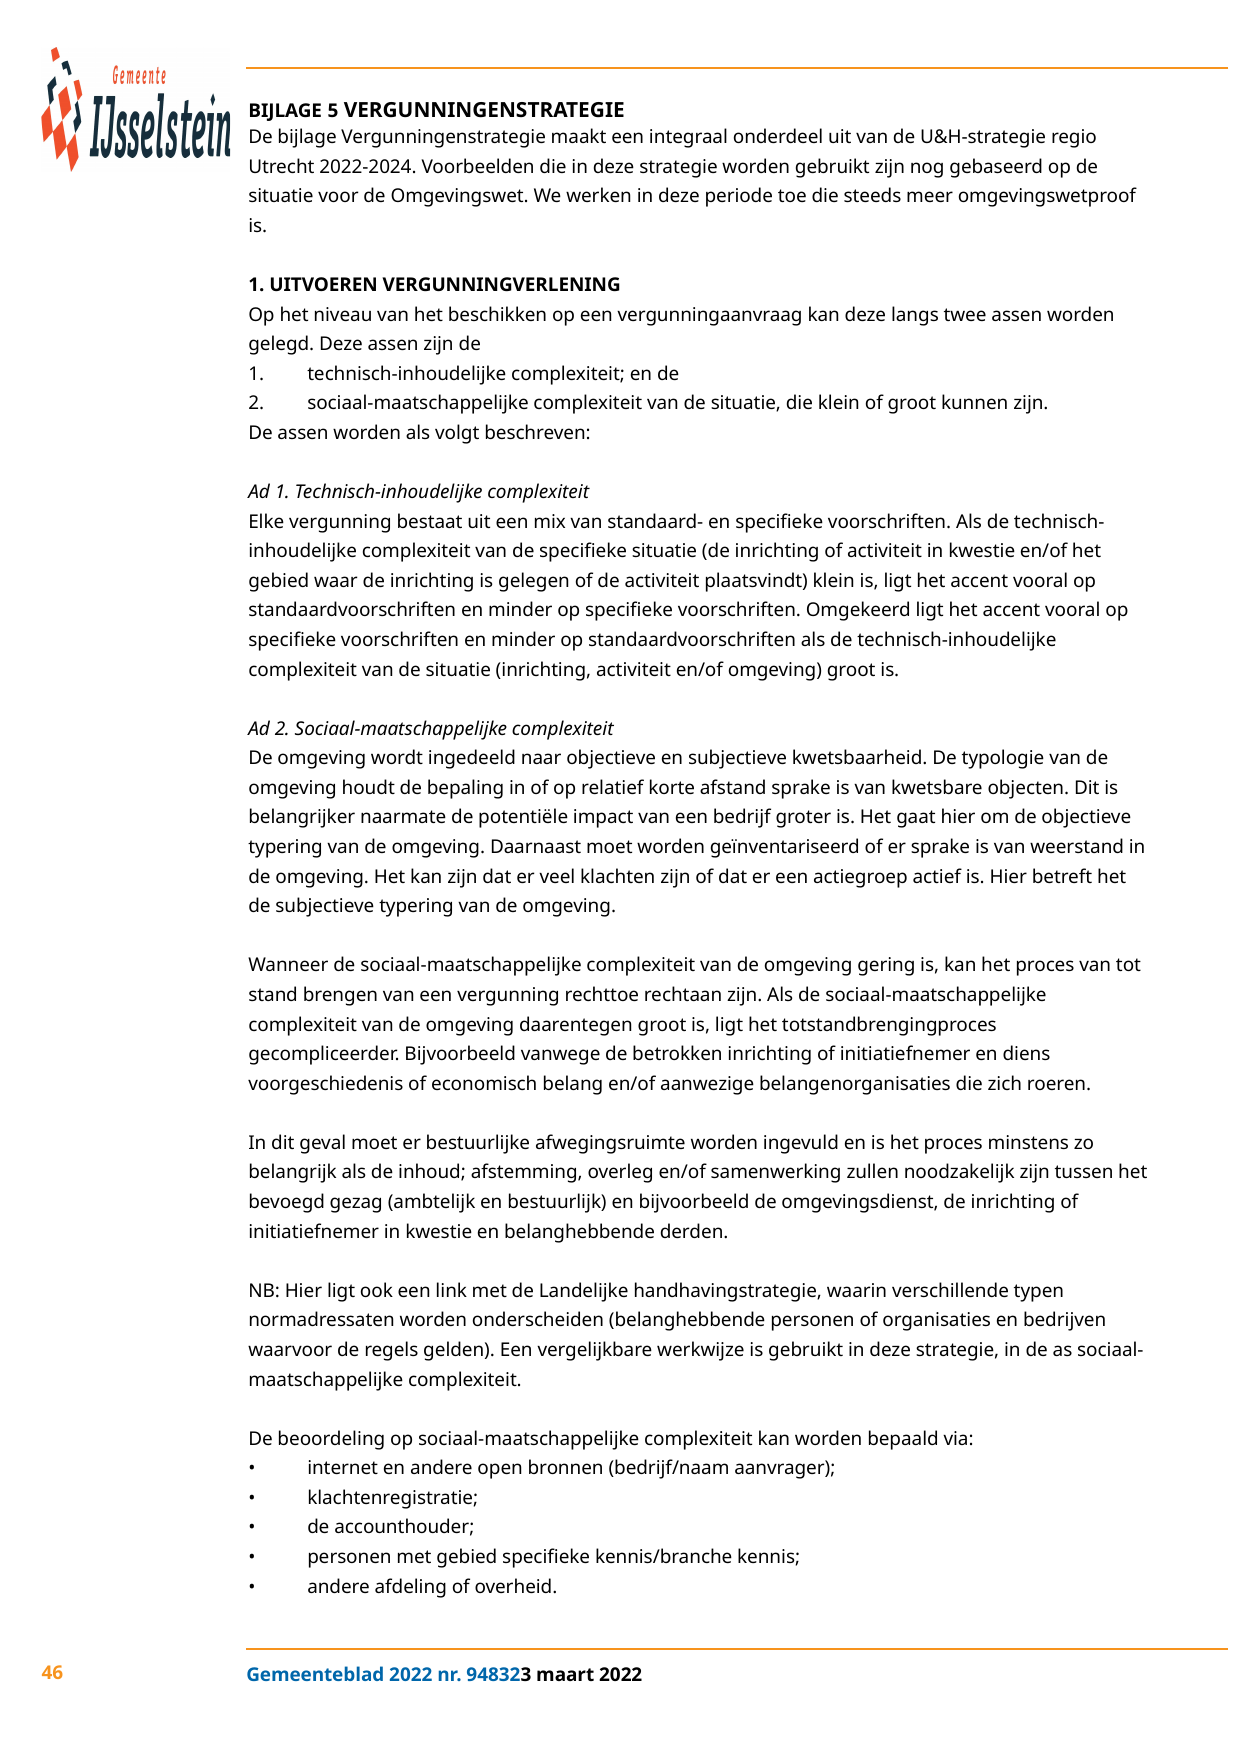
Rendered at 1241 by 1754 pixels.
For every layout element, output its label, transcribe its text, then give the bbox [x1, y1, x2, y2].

list de accounthouder; [248, 1514, 1152, 1539]
text 1. UITVOEREN VERGUNNINGVERLENING [248, 271, 1152, 297]
list andere afdeling of overheid. [248, 1573, 1152, 1599]
text Elke vergunning bestaat uit een mix van standaard- en specifieke voorschriften. Als de technisch-inhoudelijke complexiteit van de specifieke situatie (de inrichting of activiteit in kwestie en/of het gebied waar de inrichting is gelegen of de activiteit plaatsvindt) klein is, ligt het accent vooral op standaardvoorschriften en minder op specifieke voorschriften. Omgekeerd ligt het accent vooral op specifieke voorschriften en minder op standaardvoorschriften als de technisch-inhoudelijke complexiteit van de situatie (inrichting, activiteit en/of omgeving) groot is. [248, 508, 1152, 682]
list internet en andere open bronnen (bedrijf/naam aanvrager); [248, 1454, 1152, 1480]
text De omgeving wordt ingedeeld naar objectieve en subjectieve kwetsbaarheid. De typologie van de omgeving houdt de bepaling in of op relatief korte afstand sprake is van kwetsbare objecten. Dit is belangrijker naarmate de potentiële impact van een bedrijf groter is. Het gaat hier om de objectieve typering van de omgeving. Daarnaast moet worden geïnventariseerd of er sprake is van weerstand in de omgeving. Het kan zijn dat er veel klachten zijn of dat er een actiegroep actief is. Hier betreft het de subjectieve typering van de omgeving. [248, 744, 1152, 918]
list sociaal-maatschappelijke complexiteit van de situatie, die klein of groot kunnen zijn. [248, 389, 1152, 415]
text De beoordeling op sociaal-maatschappelijke complexiteit kan worden bepaald via: [248, 1425, 1152, 1451]
text In dit geval moet er bestuurlijke afwegingsruimte worden ingevuld en is het proces minstens zo belangrijk als de inhoud; afstemming, overleg en/of samenwerking zullen noodzakelijk zijn tussen het bevoegd gezag (ambtelijk en bestuurlijk) en bijvoorbeeld de omgevingsdienst, de inrichting of initiatiefnemer in kwestie en belanghebbende derden. [248, 1129, 1152, 1244]
text Ad 1. Technisch-inhoudelijke complexiteit [248, 478, 1152, 504]
picture [41, 47, 231, 172]
text Wanneer de sociaal-maatschappelijke complexiteit van de omgeving gering is, kan het proces van tot stand brengen van een vergunning rechttoe rechtaan zijn. Als de sociaal-maatschappelijke complexiteit van de omgeving daarentegen groot is, ligt het totstandbrengingproces gecompliceerder. Bijvoorbeeld vanwege de betrokken inrichting of initiatiefnemer en diens voorgeschiedenis of economisch belang en/of aanwezige belangenorganisaties die zich roeren. [248, 952, 1152, 1096]
text Ad 2. Sociaal-maatschappelijke complexiteit [248, 715, 1152, 741]
list personen met gebied specifieke kennis/branche kennis; [248, 1543, 1152, 1569]
list technisch-inhoudelijke complexiteit; en de [248, 360, 1152, 386]
list klachtenregistratie; [248, 1484, 1152, 1510]
text De bijlage Vergunningenstrategie maakt een integraal onderdeel uit van de U&H-strategie regio Utrecht 2022-2024. Voorbeelden die in deze strategie worden gebruikt zijn nog gebaseerd op de situatie voor de Omgevingswet. We werken in deze periode toe die steeds meer omgevingswetproof is. [248, 123, 1152, 238]
text Op het niveau van het beschikken op een vergunningaanvraag kan deze langs twee assen worden gelegd. Deze assen zijn de [248, 301, 1152, 356]
text BIJLAGE 5 VERGUNNINGENSTRATEGIE [248, 95, 1152, 123]
text De assen worden als volgt beschreven: [248, 419, 1152, 445]
text NB: Hier ligt ook een link met de Landelijke handhavingstrategie, waarin verschillende typen normadressaten worden onderscheiden (belanghebbende personen of organisaties en bedrijven waarvoor de regels gelden). Een vergelijkbare werkwijze is gebruikt in deze strategie, in de as sociaal-maatschappelijke complexiteit. [248, 1277, 1152, 1392]
